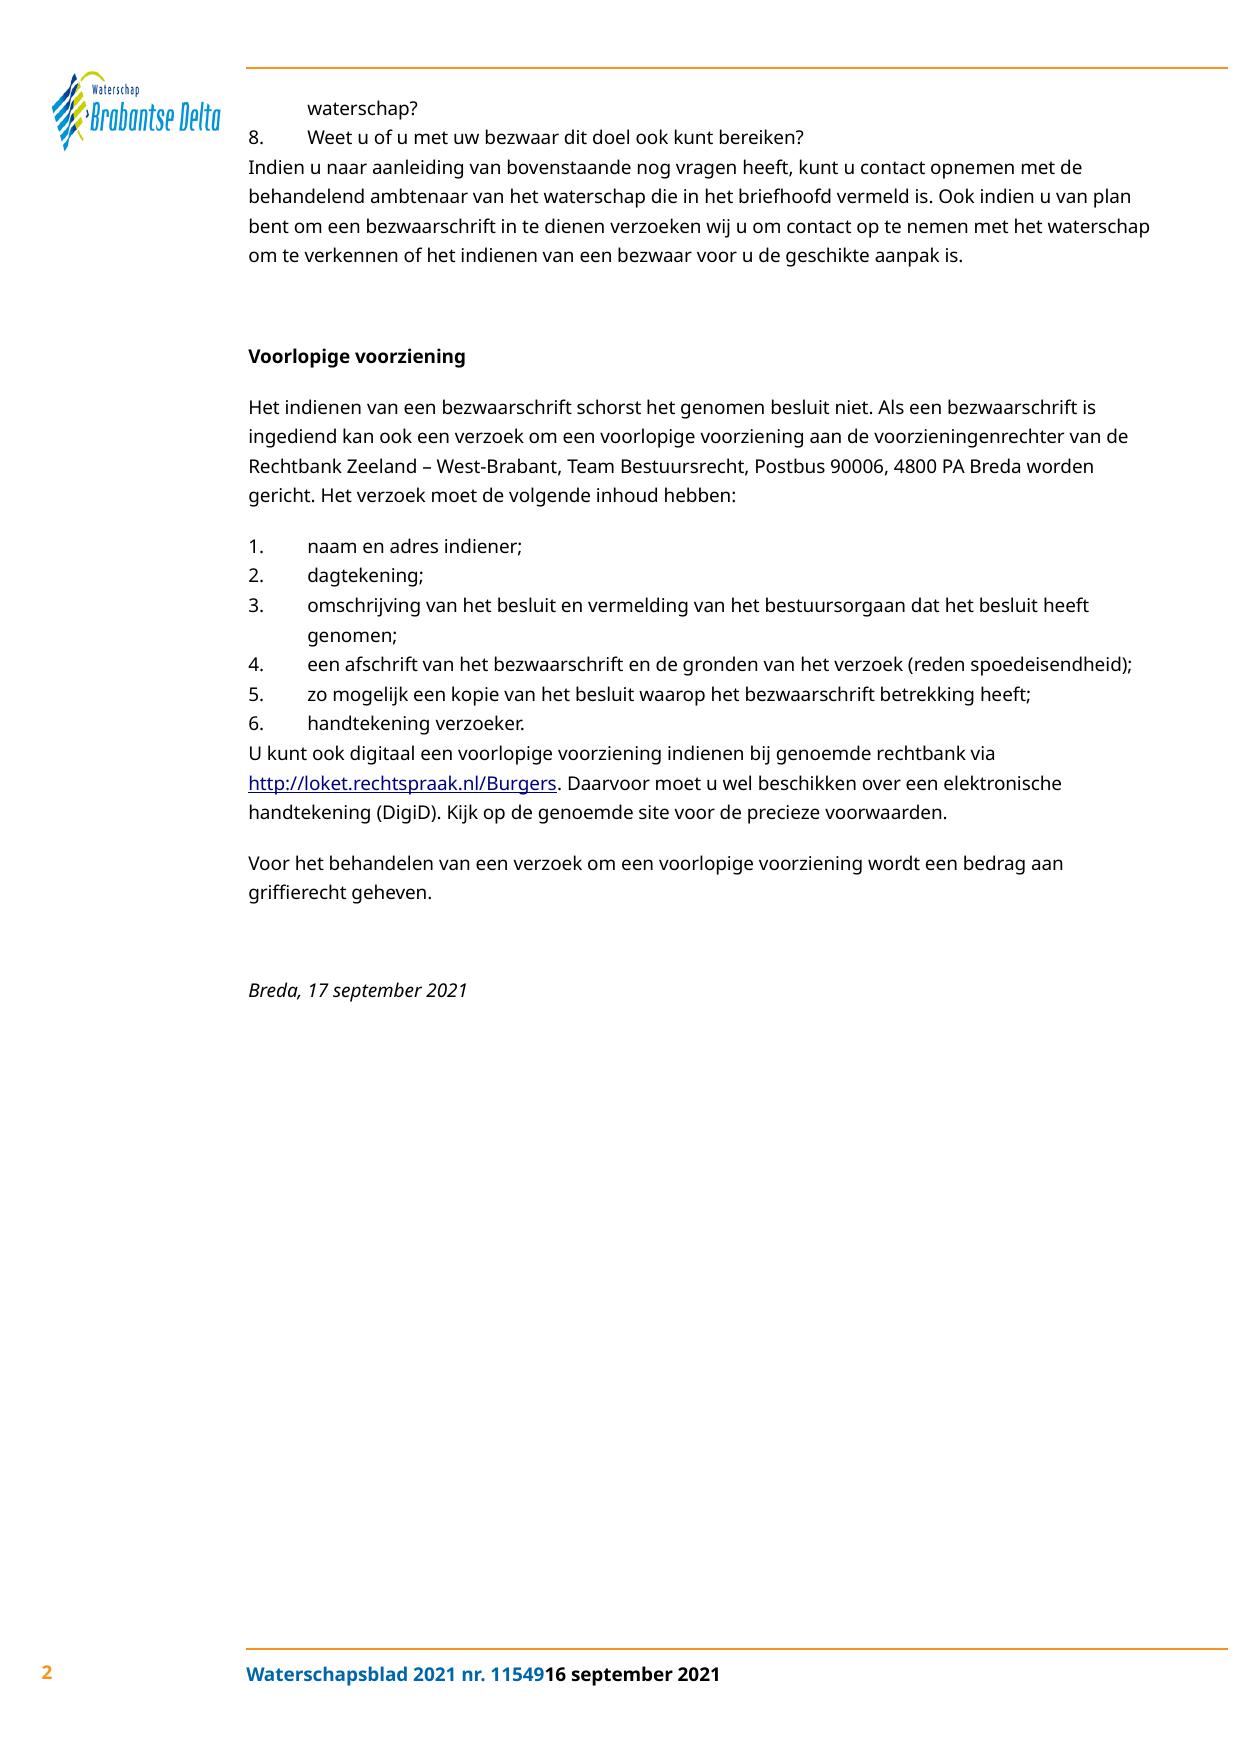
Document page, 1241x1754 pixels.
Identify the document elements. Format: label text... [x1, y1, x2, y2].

list Weet u of u met uw bezwaar dit doel ook kunt bereiken? [248, 124, 1152, 150]
text Het indienen van een bezwaarschrift schorst het genomen besluit niet. Als een bezwaarschrift is ingediend kan ook een verzoek om een voorlopige voorziening aan de voorzieningenrechter van de Rechtbank Zeeland – West-Brabant, Team Bestuursrecht, Postbus 90006, 4800 PA Breda worden gericht. Het verzoek moet de volgende inhoud hebben: [248, 394, 1152, 508]
list naam en adres indiener; [248, 533, 1152, 559]
list handtekening verzoeker. [248, 711, 1152, 736]
text U kunt ook digitaal een voorlopige voorziening indienen bij genoemde rechtbank via http://loket.rechtspraak.nl/Burgers. Daarvoor moet u wel beschikken over een elektronische handtekening (DigiD). Kijk op de genoemde site voor de precieze voorwaarden. [248, 740, 1152, 825]
list waterschap? [248, 95, 1152, 121]
list zo mogelijk een kopie van het besluit waarop het bezwaarschrift betrekking heeft; [248, 681, 1152, 707]
text Voor het behandelen van een verzoek om een voorlopige voorziening wordt een bedrag aan griffierecht geheven. [248, 850, 1152, 905]
picture [41, 47, 231, 172]
list omschrijving van het besluit en vermelding van het bestuursorgaan dat het besluit heeft genomen; [248, 592, 1152, 648]
text Indien u naar aanleiding van bovenstaande nog vragen heeft, kunt u contact opnemen met de behandelend ambtenaar van het waterschap die in het briefhoofd vermeld is. Ook indien u van plan bent om een bezwaarschrift in te dienen verzoeken wij u om contact op te nemen met het waterschap om te verkennen of het indienen van een bezwaar voor u de geschikte aanpak is. [248, 154, 1152, 268]
list een afschrift van het bezwaarschrift en de gronden van het verzoek (reden spoedeisendheid); [248, 651, 1152, 677]
list dagtekening; [248, 563, 1152, 588]
text Breda, 17 september 2021 [248, 978, 1152, 1003]
text Voorlopige voorziening [248, 343, 1152, 369]
